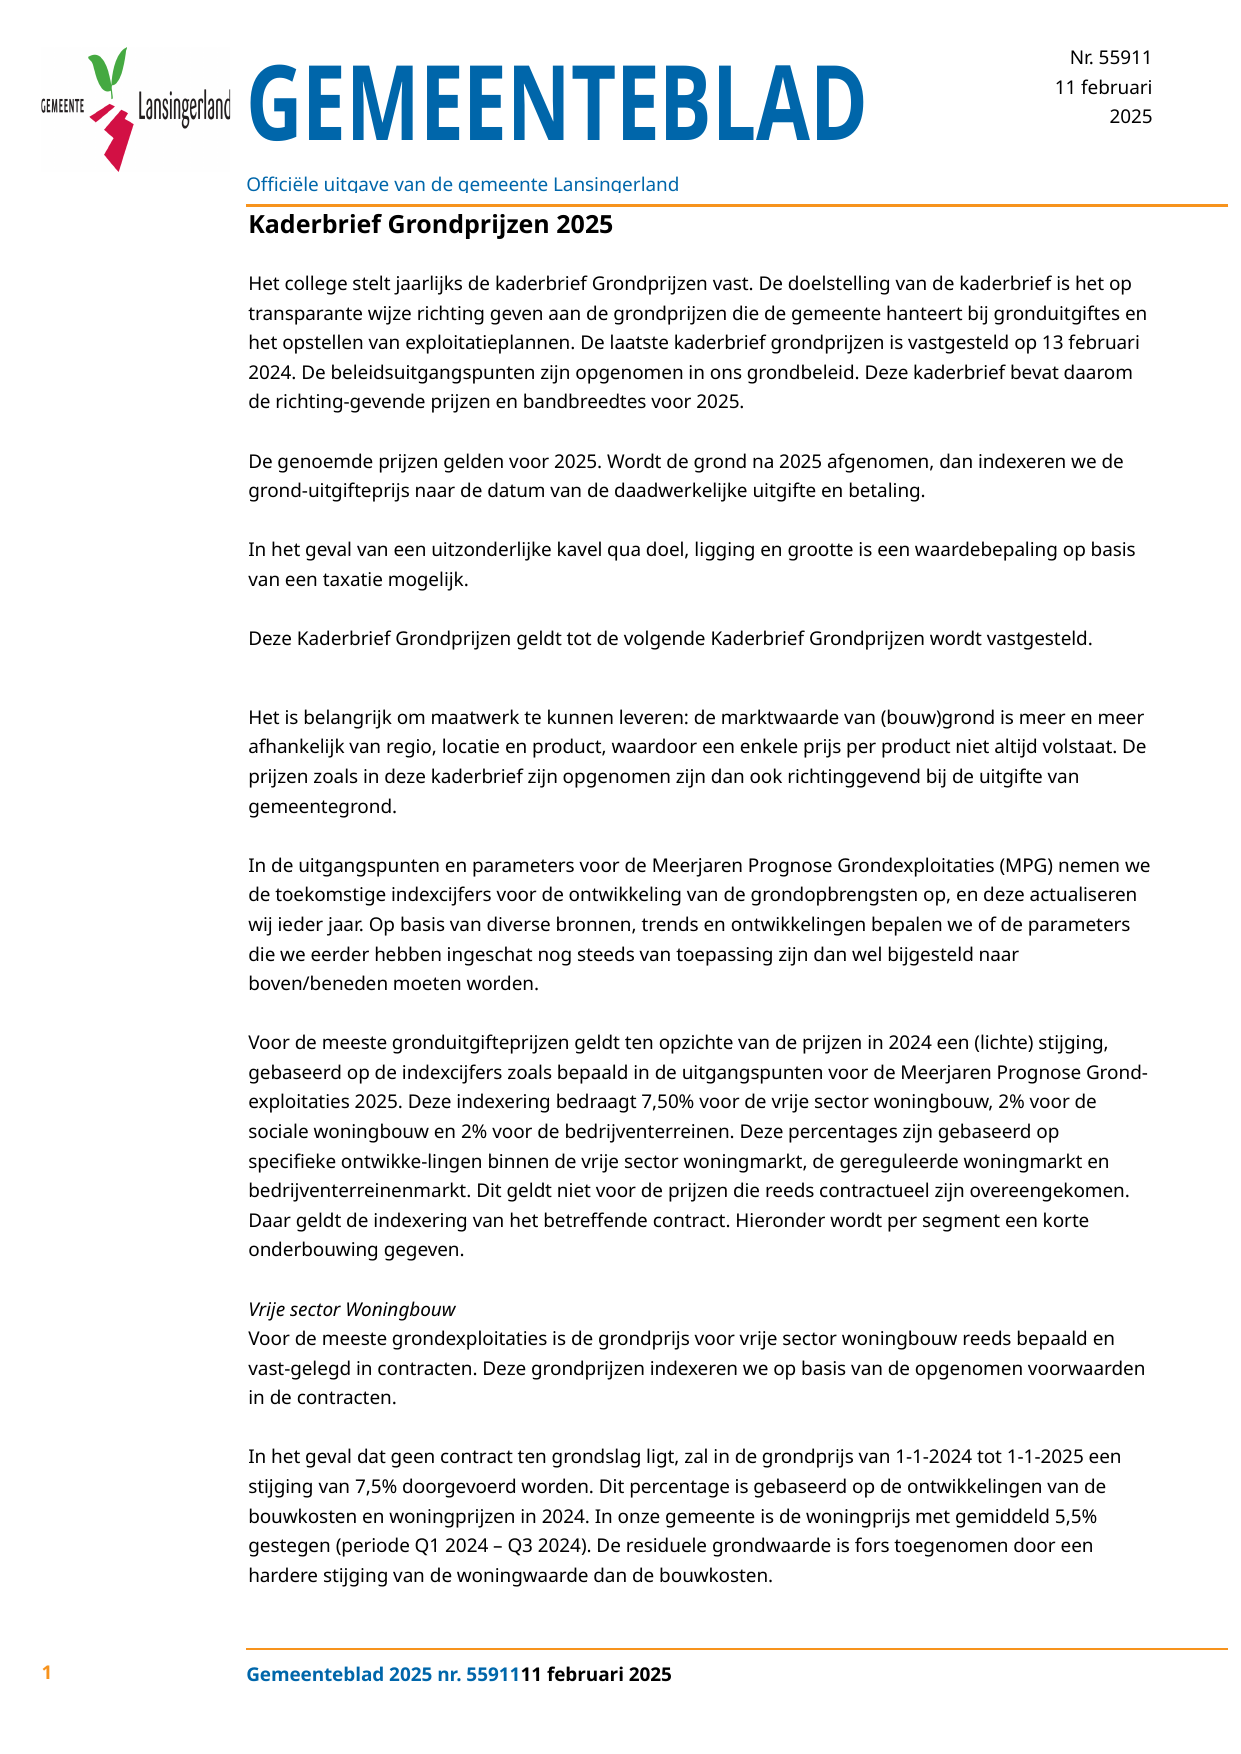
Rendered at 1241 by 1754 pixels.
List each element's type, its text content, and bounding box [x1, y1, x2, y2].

text Deze Kaderbrief Grondprijzen geldt tot de volgende Kaderbrief Grondprijzen wordt vastgesteld. [248, 625, 1152, 651]
text Vrije sector Woningbouw [248, 1296, 1152, 1322]
text In het geval van een uitzonderlijke kavel qua doel, ligging en grootte is een waardebepaling op basis van een taxatie mogelijk. [248, 537, 1152, 592]
text Het college stelt jaarlijks de kaderbrief Grondprijzen vast. De doelstelling van de kaderbrief is het op transparante wijze richting geven aan de grondprijzen die de gemeente hanteert bij gronduitgiftes en het opstellen van exploitatieplannen. De laatste kaderbrief grondprijzen is vastgesteld op 13 februari 2024. De beleidsuitgangspunten zijn opgenomen in ons grondbeleid. Deze kaderbrief bevat daarom de richting-gevende prijzen en bandbreedtes voor 2025. [248, 270, 1152, 414]
text Voor de meeste gronduitgifteprijzen geldt ten opzichte van de prijzen in 2024 een (lichte) stijging, gebaseerd op de indexcijfers zoals bepaald in de uitgangspunten voor de Meerjaren Prognose Grond-exploitaties 2025. Deze indexering bedraagt 7,50% voor de vrije sector woningbouw, 2% voor de sociale woningbouw en 2% voor de bedrijventerreinen. Deze percentages zijn gebaseerd op specifieke ontwikke-lingen binnen de vrije sector woningmarkt, de gereguleerde woningmarkt en bedrijventerreinenmarkt. Dit geldt niet voor de prijzen die reeds contractueel zijn overeengekomen. Daar geldt de indexering van het betreffende contract. Hieronder wordt per segment een korte onderbouwing gegeven. [248, 1029, 1152, 1262]
text In het geval dat geen contract ten grondslag ligt, zal in de grondprijs van 1-1-2024 tot 1-1-2025 een stijging van 7,5% doorgevoerd worden. Dit percentage is gebaseerd op de ontwikkelingen van de bouwkosten en woningprijzen in 2024. In onze gemeente is de woningprijs met gemiddeld 5,5% gestegen (periode Q1 2024 – Q3 2024). De residuele grondwaarde is fors toegenomen door een hardere stijging van de woningwaarde dan de bouwkosten. [248, 1444, 1152, 1588]
text Kaderbrief Grondprijzen 2025 [248, 207, 1152, 241]
text De genoemde prijzen gelden voor 2025. Wordt de grond na 2025 afgenomen, dan indexeren we de grond-uitgifteprijs naar de datum van de daadwerkelijke uitgifte en betaling. [248, 448, 1152, 503]
text In de uitgangspunten en parameters voor de Meerjaren Prognose Grondexploitaties (MPG) nemen we de toekomstige indexcijfers voor de ontwikkeling van de grondopbrengsten op, en deze actualiseren wij ieder jaar. Op basis van diverse bronnen, trends en ontwikkelingen bepalen we of de parameters die we eerder hebben ingeschat nog steeds van toepassing zijn dan wel bijgesteld naar boven/beneden moeten worden. [248, 852, 1152, 996]
text Het is belangrijk om maatwerk te kunnen leveren: de marktwaarde van (bouw)grond is meer en meer afhankelijk van regio, locatie en product, waardoor een enkele prijs per product niet altijd volstaat. De prijzen zoals in deze kaderbrief zijn opgenomen zijn dan ook richtinggevend bij de uitgifte van gemeentegrond. [248, 704, 1152, 819]
picture [41, 47, 231, 172]
text Voor de meeste grondexploitaties is de grondprijs voor vrije sector woningbouw reeds bepaald en vast-gelegd in contracten. Deze grondprijzen indexeren we op basis van de opgenomen voorwaarden in de contracten. [248, 1325, 1152, 1410]
